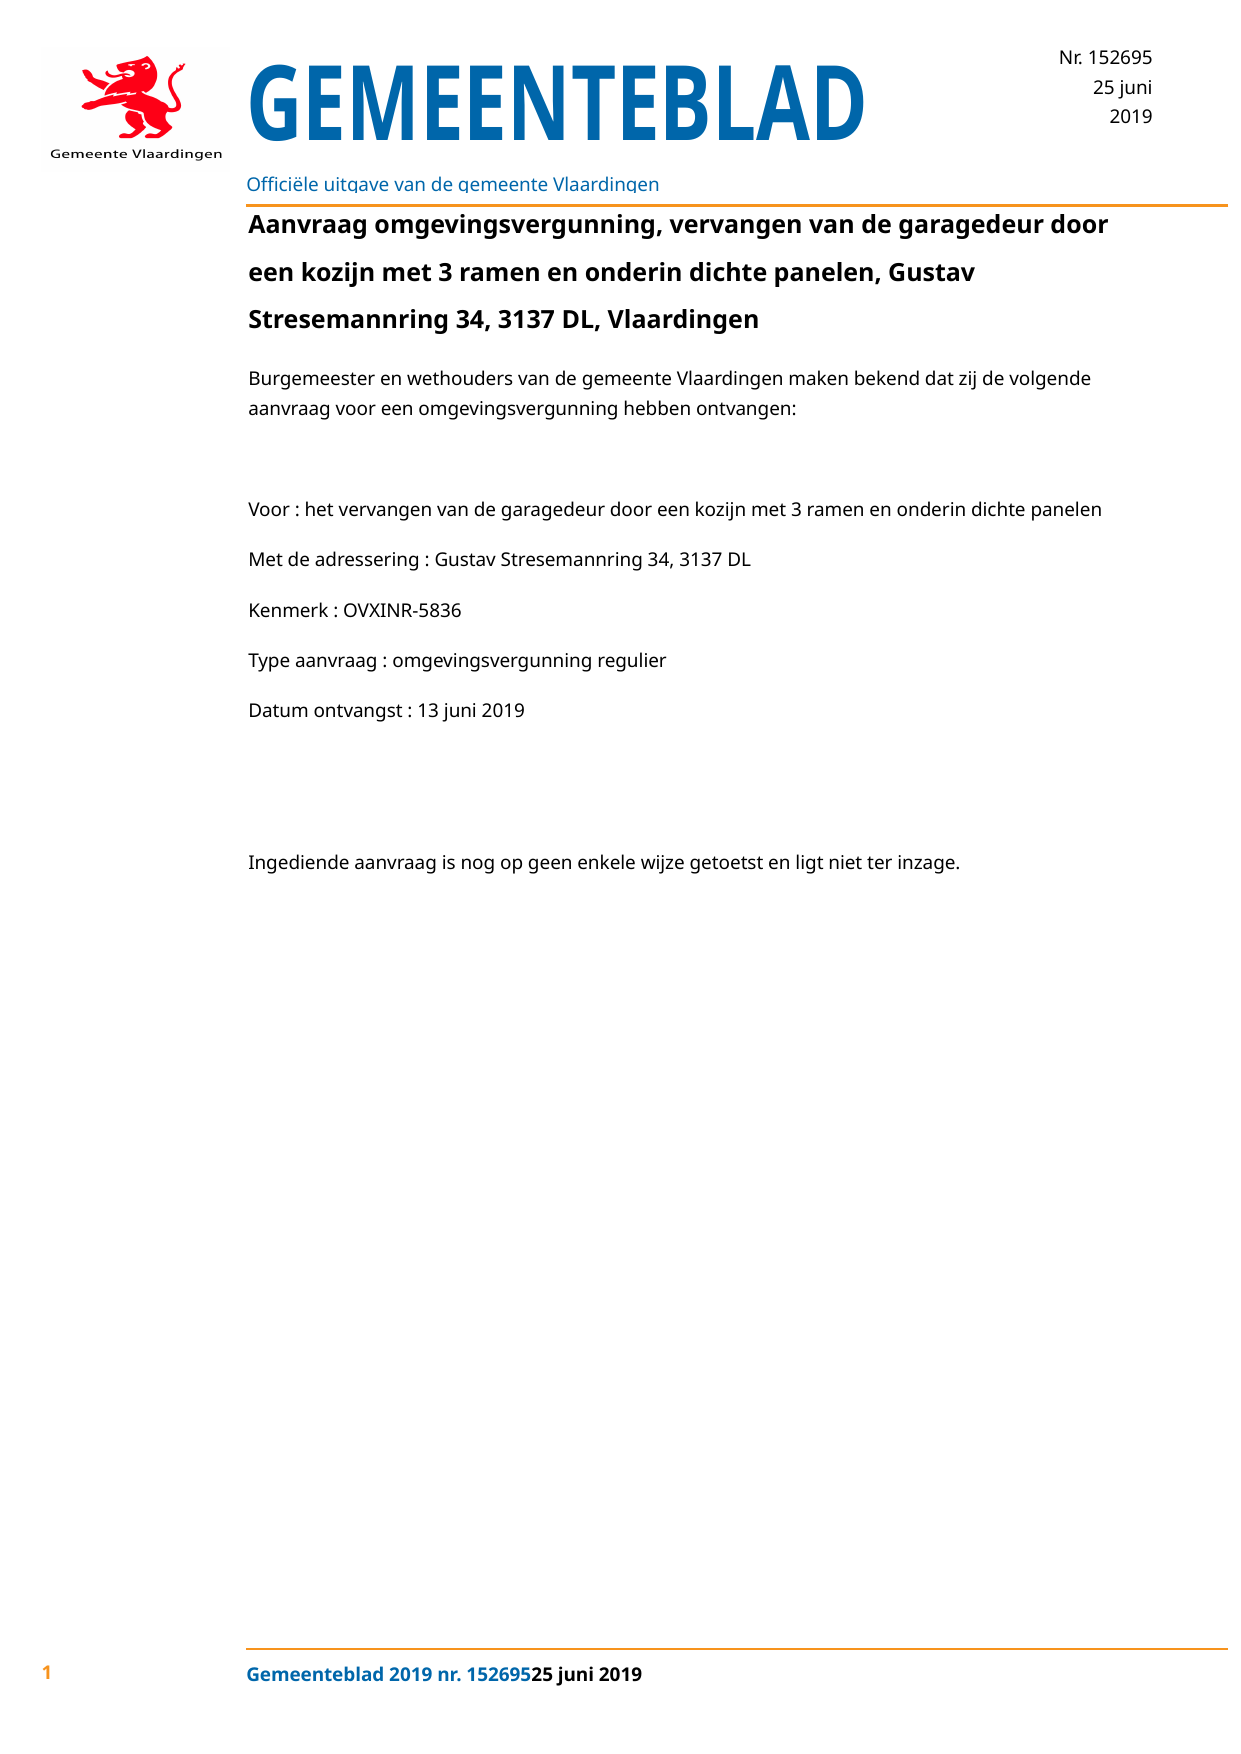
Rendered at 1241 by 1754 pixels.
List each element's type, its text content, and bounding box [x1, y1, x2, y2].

text Aanvraag omgevingsvergunning, vervangen van de garagedeur door een kozijn met 3 ramen en onderin dichte panelen, Gustav Stresemannring 34, 3137 DL, Vlaardingen [248, 207, 1152, 336]
text Ingediende aanvraag is nog op geen enkele wijze getoetst en ligt niet ter inzage. [248, 849, 1152, 874]
text Datum ontvangst : 13 juni 2019 [248, 698, 1152, 723]
text Burgemeester en wethouders van de gemeente Vlaardingen maken bekend dat zij de volgende aanvraag voor een omgevingsvergunning hebben ontvangen: [248, 366, 1152, 421]
text Type aanvraag : omgevingsvergunning regulier [248, 647, 1152, 673]
text Kenmerk : OVXINR-5836 [248, 597, 1152, 622]
text Met de adressering : Gustav Stresemannring 34, 3137 DL [248, 546, 1152, 572]
picture [41, 47, 231, 172]
text Voor : het vervangen van de garagedeur door een kozijn met 3 ramen en onderin dichte panelen [248, 496, 1152, 522]
